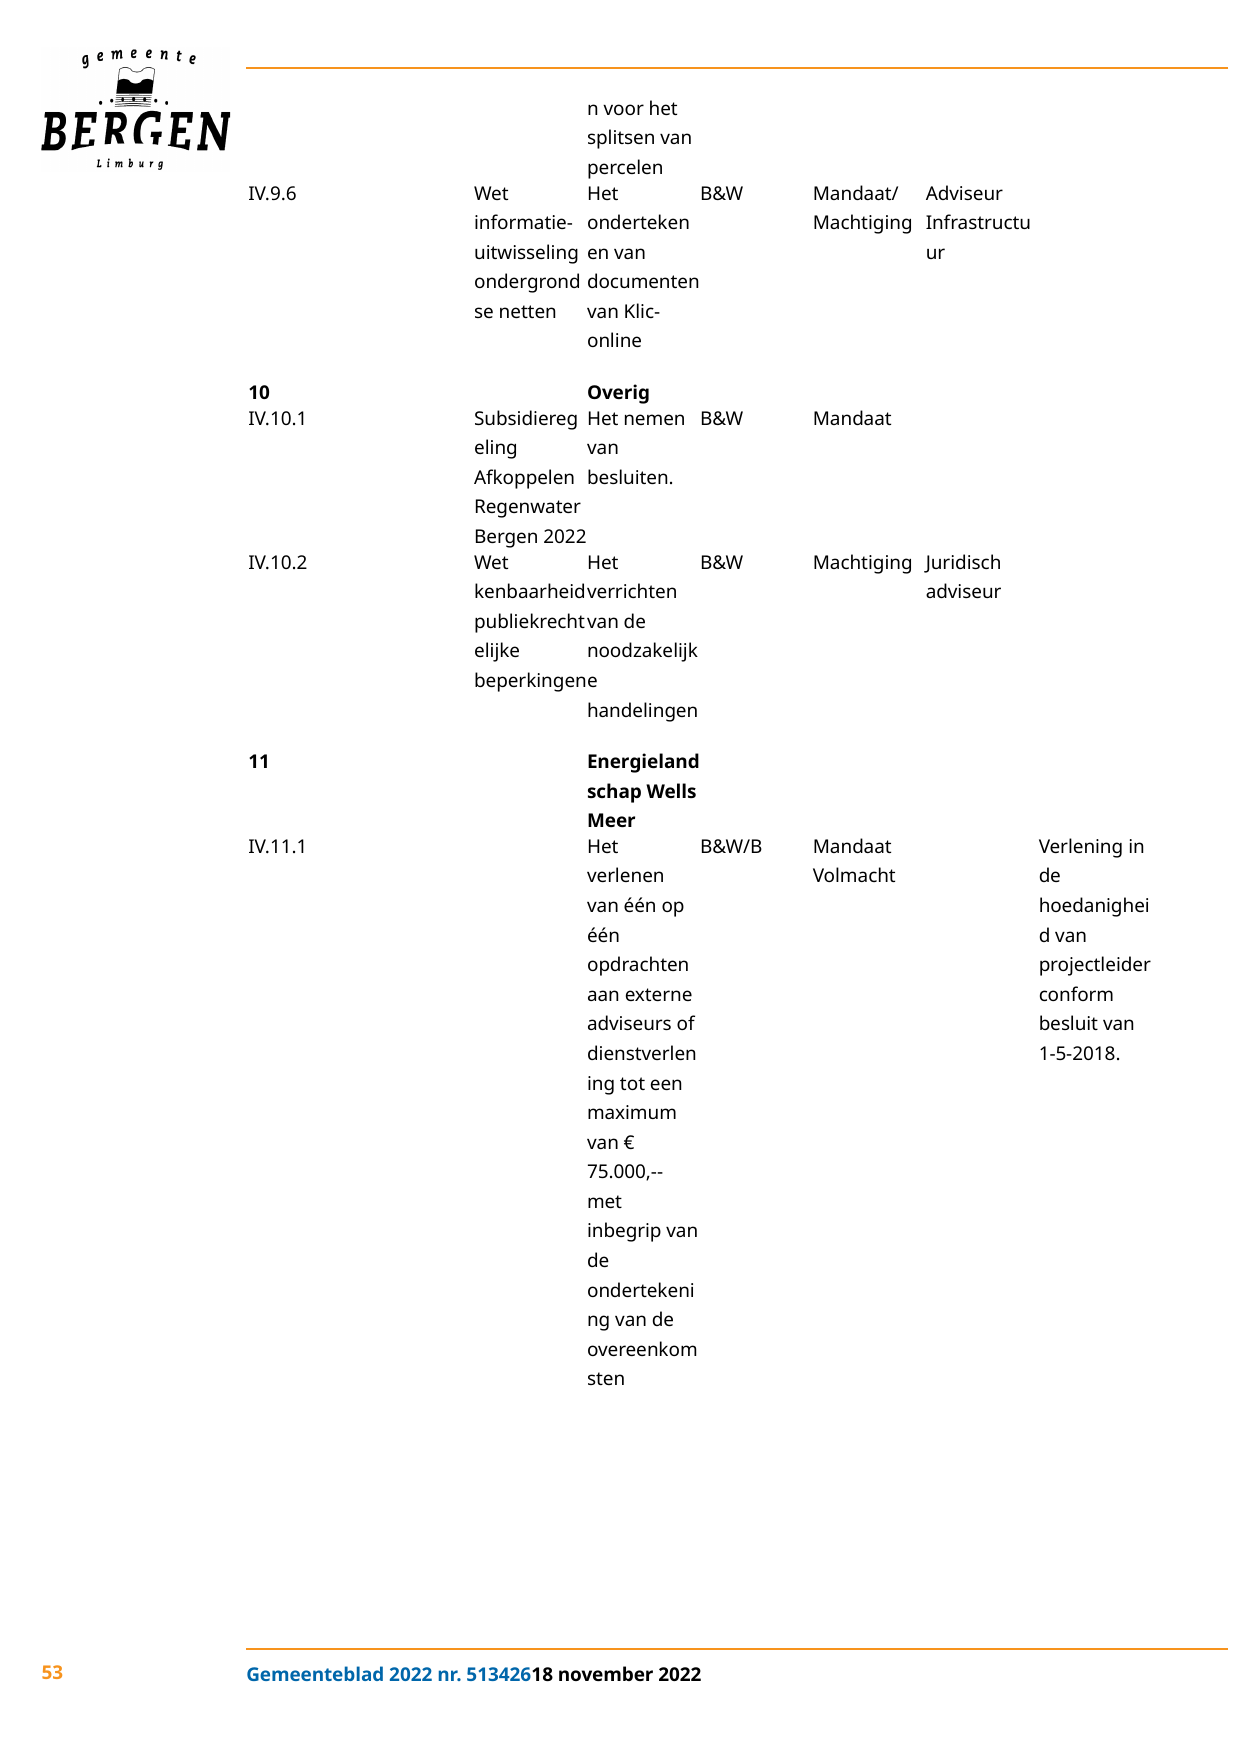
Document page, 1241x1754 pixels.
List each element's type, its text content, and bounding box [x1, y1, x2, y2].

table_cell Het verlenen van één op één opdrachten aan externe adviseurs of dienstverlening tot een maximum van € 75.000,-- met inbegrip van de ondertekening van de overeenkomsten [587, 833, 700, 1391]
table_cell [700, 723, 813, 748]
table_cell [474, 353, 587, 379]
table_cell [474, 723, 587, 748]
table_cell [361, 748, 474, 833]
table_cell Subsidieregeling Afkoppelen Regenwater Bergen 2022 [474, 405, 587, 549]
table_cell [361, 723, 474, 748]
table_cell [926, 95, 1038, 180]
table_cell B&W/B [700, 833, 813, 1391]
table_cell Het ondertekenen van documenten van Klic-online [587, 180, 700, 353]
table_cell [361, 549, 474, 722]
table_cell [248, 95, 361, 180]
table_cell B&W [700, 180, 813, 353]
table_cell [1039, 180, 1152, 353]
table_cell [926, 379, 1038, 405]
table_cell Mandaat Volmacht [813, 833, 926, 1391]
table_cell [1039, 723, 1152, 748]
table_cell IV.10.2 [248, 549, 361, 722]
table_cell [474, 379, 587, 405]
table_cell [1039, 379, 1152, 405]
table_cell [926, 353, 1038, 379]
table_cell Verlening in de hoedanigheid van projectleider conform besluit van 1-5-2018. [1039, 833, 1152, 1391]
table_cell [813, 723, 926, 748]
table_cell [1039, 405, 1152, 549]
table_cell n voor het splitsen van percelen [587, 95, 700, 180]
table_cell Energielandschap Wells Meer [587, 748, 700, 833]
table_cell B&W [700, 405, 813, 549]
table_cell [926, 833, 1038, 1391]
table_cell 11 [248, 748, 361, 833]
table_cell [474, 833, 587, 1391]
table_cell Wet informatie-uitwisseling ondergrondse netten [474, 180, 587, 353]
table_cell Het verrichten van de noodzakelijke handelingen [587, 549, 700, 722]
table_cell [587, 723, 700, 748]
table_cell [361, 353, 474, 379]
table_cell Het nemen van besluiten. [587, 405, 700, 549]
table_cell Mandaat/ Machtiging [813, 180, 926, 353]
table_cell [1039, 549, 1152, 722]
table_cell 10 [248, 379, 361, 405]
table_cell [361, 180, 474, 353]
table_cell [926, 723, 1038, 748]
table_cell [926, 405, 1038, 549]
table_cell [248, 723, 361, 748]
table_cell IV.11.1 [248, 833, 361, 1391]
table_cell B&W [700, 549, 813, 722]
table_cell [474, 95, 587, 180]
table_cell [1039, 353, 1152, 379]
table_cell [474, 748, 587, 833]
table_cell [813, 95, 926, 180]
table_cell [361, 95, 474, 180]
table_cell IV.9.6 [248, 180, 361, 353]
table_cell Adviseur Infrastructuur [926, 180, 1038, 353]
table_cell [1039, 748, 1152, 833]
table_cell Mandaat [813, 405, 926, 549]
table_cell Machtiging [813, 549, 926, 722]
table_cell Wet kenbaarheid publiekrechtelijke beperkingen [474, 549, 587, 722]
table_cell [926, 748, 1038, 833]
table_cell [700, 379, 813, 405]
picture [41, 47, 231, 172]
table_cell [248, 353, 361, 379]
table_cell Overig [587, 379, 700, 405]
table_cell [361, 405, 474, 549]
table_cell [361, 833, 474, 1391]
table_cell [813, 353, 926, 379]
table_cell [700, 95, 813, 180]
table_cell [361, 379, 474, 405]
table_cell [813, 379, 926, 405]
table_cell [700, 748, 813, 833]
table_cell [587, 353, 700, 379]
table_cell [1039, 95, 1152, 180]
table_cell Juridisch adviseur [926, 549, 1038, 722]
table_cell IV.10.1 [248, 405, 361, 549]
table_cell [813, 748, 926, 833]
table_cell [700, 353, 813, 379]
